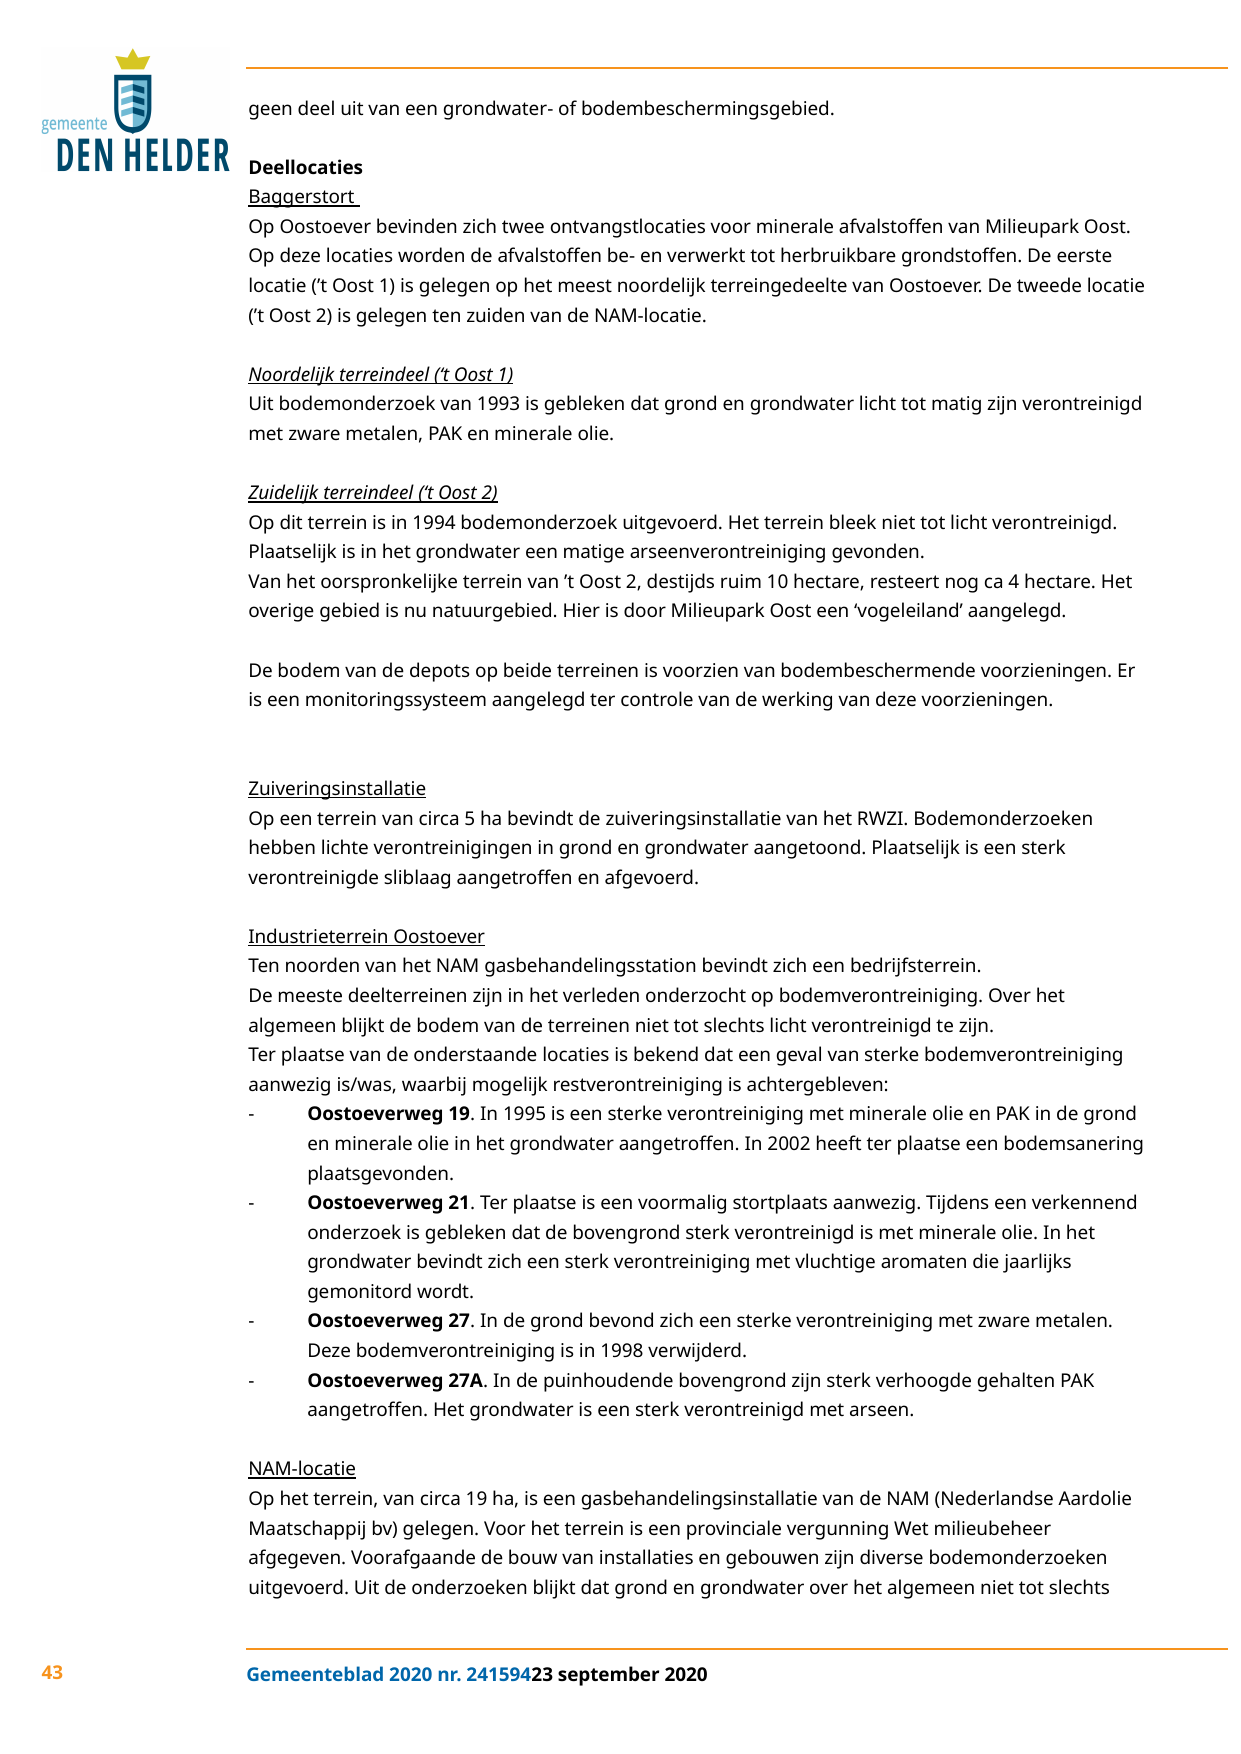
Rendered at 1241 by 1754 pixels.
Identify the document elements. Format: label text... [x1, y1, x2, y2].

text NAM-locatie [248, 1456, 1152, 1481]
list Oostoeverweg 27. In de grond bevond zich een sterke verontreiniging met zware metalen. Deze bodemverontreiniging is in 1998 verwijderd. [248, 1308, 1152, 1363]
text Uit bodemonderzoek van 1993 is gebleken dat grond en grondwater licht tot matig zijn verontreinigd met zware metalen, PAK en minerale olie. [248, 391, 1152, 446]
picture [41, 47, 231, 172]
picture [130, 157, 135, 172]
text Van het oorspronkelijke terrein van ’t Oost 2, destijds ruim 10 hectare, resteert nog ca 4 hectare. Het overige gebied is nu natuurgebied. Hier is door Milieupark Oost een ‘vogeleiland’ aangelegd. [248, 568, 1152, 623]
text Noordelijk terreindeel (‘t Oost 1) [248, 361, 1152, 387]
text Baggerstort [248, 183, 1152, 209]
text Op Oostoever bevinden zich twee ontvangstlocaties voor minerale afvalstoffen van Milieupark Oost. Op deze locaties worden de afvalstoffen be- en verwerkt tot herbruikbare grondstoffen. De eerste locatie (’t Oost 1) is gelegen op het meest noordelijk terreingedeelte van Oostoever. De tweede locatie (’t Oost 2) is gelegen ten zuiden van de NAM-locatie. [248, 213, 1152, 328]
text Op een terrein van circa 5 ha bevindt de zuiveringsinstallatie van het RWZI. Bodemonderzoeken hebben lichte verontreinigingen in grond en grondwater aangetoond. Plaatselijk is een sterk verontreinigde sliblaag aangetroffen en afgevoerd. [248, 805, 1152, 890]
list Oostoeverweg 21. Ter plaatse is een voormalig stortplaats aanwezig. Tijdens een verkennend onderzoek is gebleken dat de bovengrond sterk verontreinigd is met minerale olie. In het grondwater bevindt zich een sterk verontreiniging met vluchtige aromaten die jaarlijks gemonitord wordt. [248, 1189, 1152, 1304]
text Zuiveringsinstallatie [248, 775, 1152, 801]
text geen deel uit van een grondwater- of bodembeschermingsgebied. [248, 95, 1152, 121]
list Oostoeverweg 27A. In de puinhoudende bovengrond zijn sterk verhoogde gehalten PAK aangetroffen. Het grondwater is een sterk verontreinigd met arseen. [248, 1367, 1152, 1422]
text Ten noorden van het NAM gasbehandelingsstation bevindt zich een bedrijfsterrein. [248, 953, 1152, 978]
picture [182, 144, 187, 165]
picture [220, 160, 224, 172]
list Oostoeverweg 19. In 1995 is een sterke verontreiniging met minerale olie en PAK in de grond en minerale olie in het grondwater aangetroffen. In 2002 heeft ter plaatse een bodemsanering plaatsgevonden. [248, 1101, 1152, 1186]
text Op het terrein, van circa 19 ha, is een gasbehandelingsinstallatie van de NAM (Nederlandse Aardolie Maatschappij bv) gelegen. Voor het terrein is een provinciale vergunning Wet milieubeheer afgegeven. Voorafgaande de bouw van installaties en gebouwen zijn diverse bodemonderzoeken uitgevoerd. Uit de onderzoeken blijkt dat grond en grondwater over het algemeen niet tot slechts [248, 1485, 1152, 1600]
picture [100, 154, 106, 172]
text De meeste deelterreinen zijn in het verleden onderzocht op bodemverontreiniging. Over het algemeen blijkt de bodem van de terreinen niet tot slechts licht verontreinigd te zijn. [248, 982, 1152, 1038]
text De bodem van de depots op beide terreinen is voorzien van bodembeschermende voorzieningen. Er is een monitoringssysteem aangelegd ter controle van de werking van deze voorzieningen. [248, 657, 1152, 712]
text Ter plaatse van de onderstaande locaties is bekend dat een geval van sterke bodemverontreiniging aanwezig is/was, waarbij mogelijk restverontreiniging is achtergebleven: [248, 1041, 1152, 1097]
text Zuidelijk terreindeel (‘t Oost 2) [248, 479, 1152, 505]
text Industrieterrein Oostoever [248, 923, 1152, 949]
text Deellocaties [248, 154, 1152, 180]
text Op dit terrein is in 1994 bodemonderzoek uitgevoerd. Het terrein bleek niet tot licht verontreinigd. Plaatselijk is in het grondwater een matige arseenverontreiniging gevonden. [248, 509, 1152, 564]
picture [63, 144, 68, 165]
